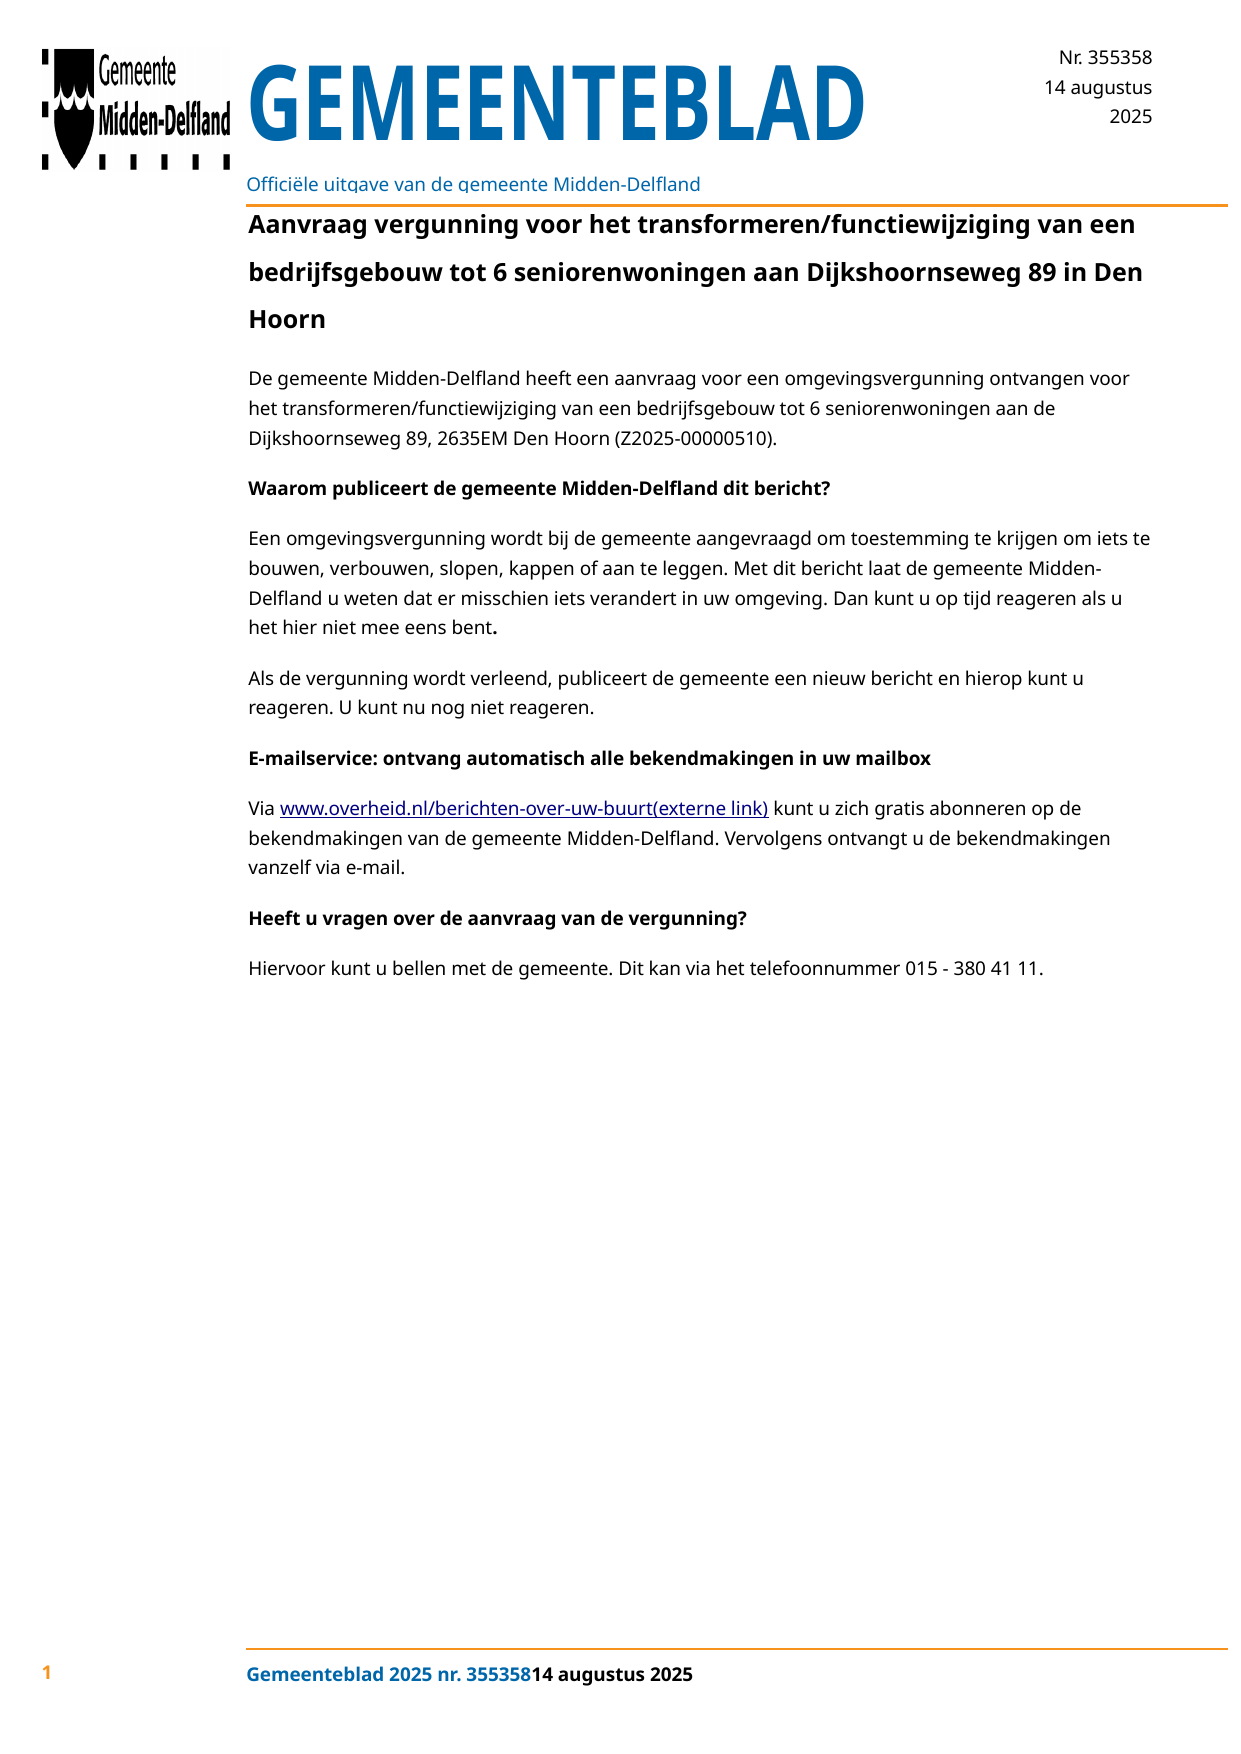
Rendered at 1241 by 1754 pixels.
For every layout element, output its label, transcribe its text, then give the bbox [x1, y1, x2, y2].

text Hiervoor kunt u bellen met de gemeente. Dit kan via het telefoonnummer 015 - 380 41 11. [248, 955, 1152, 981]
text Aanvraag vergunning voor het transformeren/functiewijziging van een bedrijfsgebouw tot 6 seniorenwoningen aan Dijkshoornseweg 89 in Den Hoorn [248, 207, 1152, 336]
text E-mailservice: ontvang automatisch alle bekendmakingen in uw mailbox [248, 745, 1152, 770]
text Heeft u vragen over de aanvraag van de vergunning? [248, 905, 1152, 930]
text De gemeente Midden-Delfland heeft een aanvraag voor een omgevingsvergunning ontvangen voor het transformeren/functiewijziging van een bedrijfsgebouw tot 6 seniorenwoningen aan de Dijkshoornseweg 89, 2635EM Den Hoorn (Z2025-00000510). [248, 366, 1152, 450]
picture [41, 47, 231, 172]
text Een omgevingsvergunning wordt bij de gemeente aangevraagd om toestemming te krijgen om iets te bouwen, verbouwen, slopen, kappen of aan te leggen. Met dit bericht laat de gemeente Midden-Delfland u weten dat er misschien iets verandert in uw omgeving. Dan kunt u op tijd reageren als u het hier niet mee eens bent. [248, 526, 1152, 640]
text Via www.overheid.nl/berichten-over-uw-buurt(externe link) kunt u zich gratis abonneren op de bekendmakingen van de gemeente Midden-Delfland. Vervolgens ontvangt u de bekendmakingen vanzelf via e-mail. [248, 795, 1152, 880]
text Waarom publiceert de gemeente Midden-Delfland dit bericht? [248, 475, 1152, 501]
text Als de vergunning wordt verleend, publiceert de gemeente een nieuw bericht en hierop kunt u reageren. U kunt nu nog niet reageren. [248, 665, 1152, 720]
